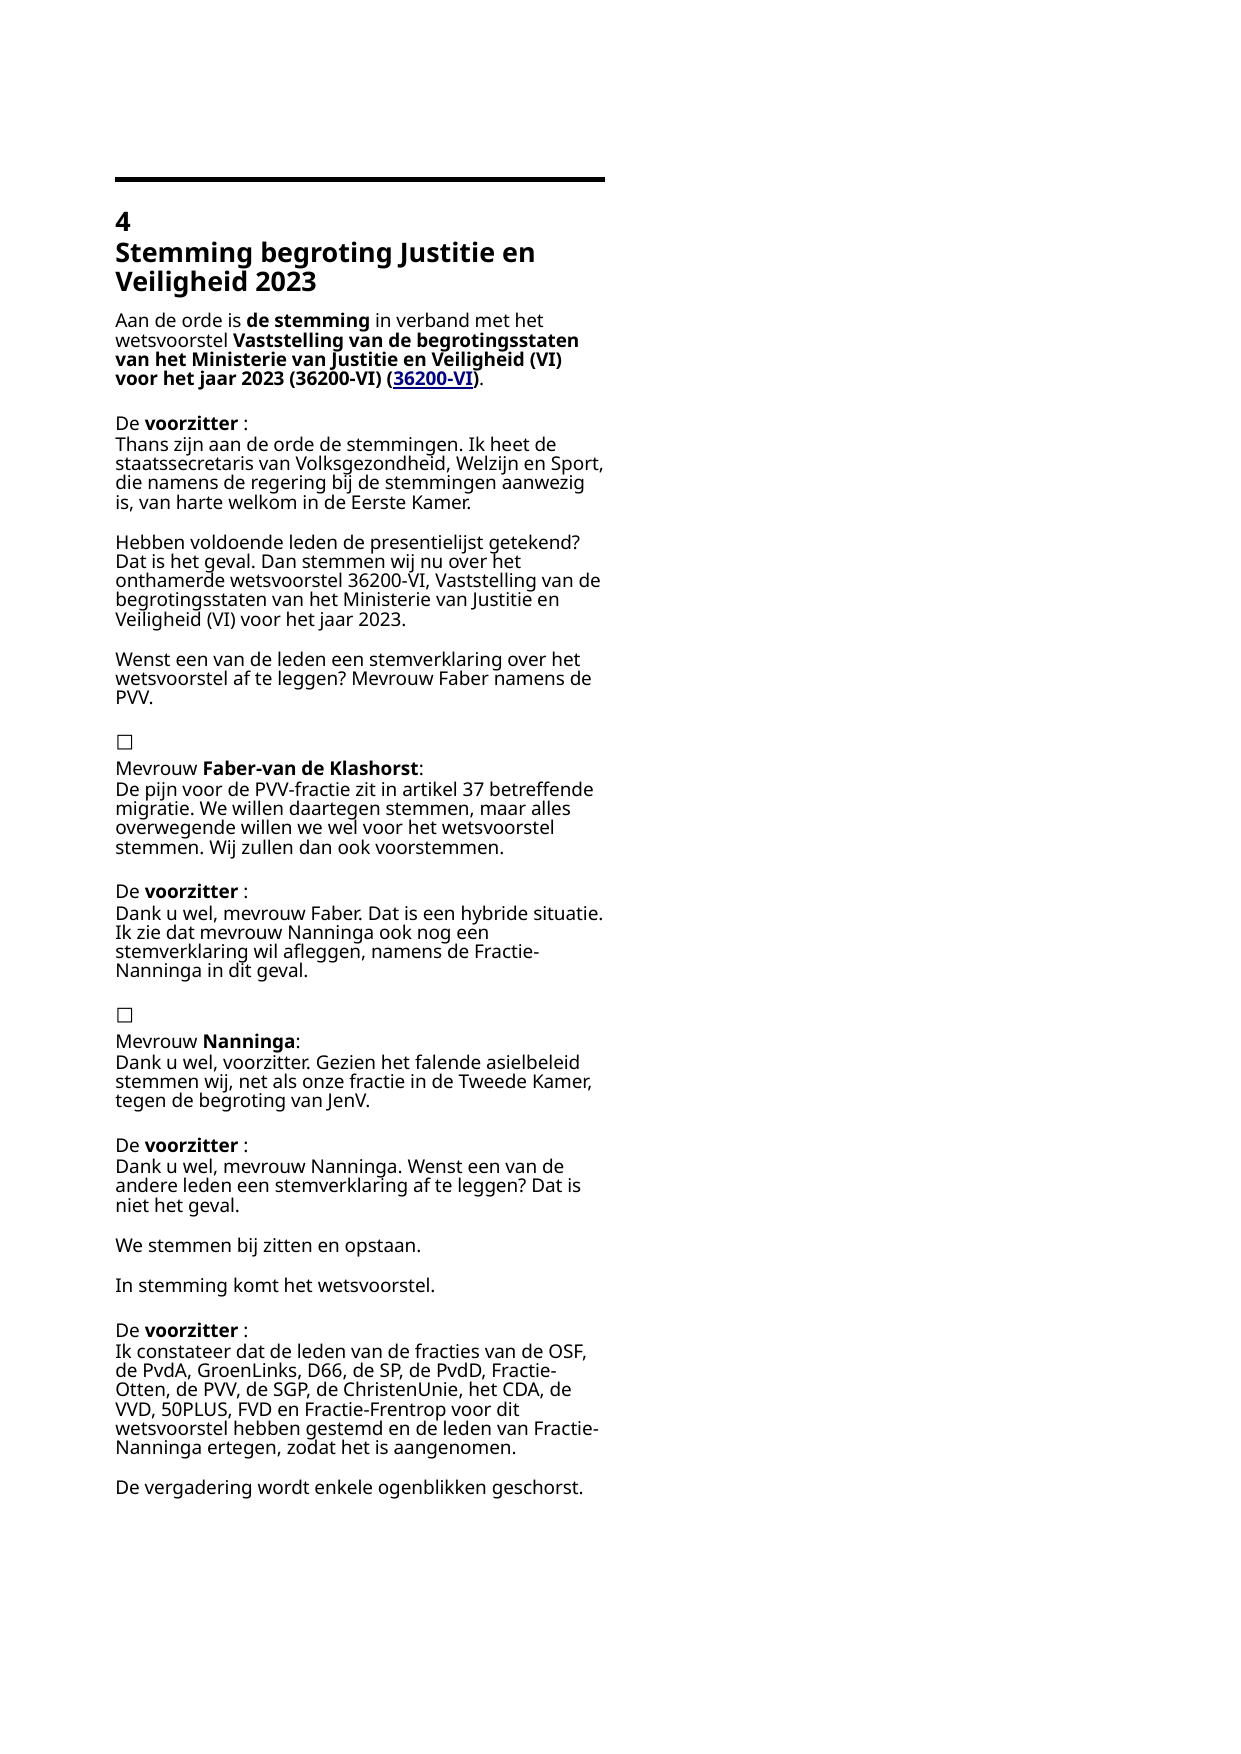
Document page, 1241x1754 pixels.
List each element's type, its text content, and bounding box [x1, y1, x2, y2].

text Hebben voldoende leden de presentielijst getekend? Dat is het geval. Dan stemmen wij nu over het onthamerde wetsvoorstel 36200-VI, Vaststelling van de begrotingsstaten van het Ministerie van Justitie en Veiligheid (VI) voor het jaar 2023. [115, 534, 605, 630]
text In stemming komt het wetsvoorstel. [115, 1277, 605, 1296]
text ⬜ [115, 729, 605, 755]
text De vergadering wordt enkele ogenblikken geschorst. [115, 1479, 605, 1498]
text De voorzitter : [115, 1317, 605, 1343]
text De pijn voor de PVV-fractie zit in artikel 37 betreffende migratie. We willen daartegen stemmen, maar alles overwegende willen we wel voor het wetsvoorstel stemmen. Wij zullen dan ook voorstemmen. [115, 781, 605, 858]
text ⬜ [115, 1002, 605, 1028]
text Dank u wel, mevrouw Faber. Dat is een hybride situatie. Ik zie dat mevrouw Nanninga ook nog een stemverklaring wil afleggen, namens de Fractie-Nanninga in dit geval. [115, 904, 605, 982]
text Dank u wel, voorzitter. Gezien het falende asielbeleid stemmen wij, net als onze fractie in de Tweede Kamer, tegen de begroting van JenV. [115, 1054, 605, 1112]
text Ik constateer dat de leden van de fracties van de OSF, de PvdA, GroenLinks, D66, de SP, de PvdD, Fractie-Otten, de PVV, de SGP, de ChristenUnie, het CDA, de VVD, 50PLUS, FVD en Fractie-Frentrop voor dit wetsvoorstel hebben gestemd en de leden van Fractie-Nanninga ertegen, zodat het is aangenomen. [115, 1343, 605, 1458]
text De voorzitter : [115, 879, 605, 904]
text Aan de orde is de stemming in verband met het wetsvoorstel Vaststelling van de begrotingsstaten van het Ministerie van Justitie en Veiligheid (VI) voor het jaar 2023 (36200-VI) (36200-VI). [115, 312, 605, 389]
text Mevrouw Faber-van de Klashorst: [115, 755, 605, 781]
text Thans zijn aan de orde de stemmingen. Ik heet de staatssecretaris van Volksgezondheid, Welzijn en Sport, die namens de regering bij de stemmingen aanwezig is, van harte welkom in de Eerste Kamer. [115, 436, 605, 513]
text De voorzitter : [115, 1132, 605, 1158]
text Wenst een van de leden een stemverklaring over het wetsvoorstel af te leggen? Mevrouw Faber namens de PVV. [115, 651, 605, 708]
text We stemmen bij zitten en opstaan. [115, 1237, 605, 1256]
text Mevrouw Nanninga: [115, 1028, 605, 1054]
text Dank u wel, mevrouw Nanninga. Wenst een van de andere leden een stemverklaring af te leggen? Dat is niet het geval. [115, 1158, 605, 1216]
text 4 [115, 203, 605, 239]
text De voorzitter : [115, 410, 605, 436]
text Stemming begroting Justitie en Veiligheid 2023 [115, 239, 605, 312]
